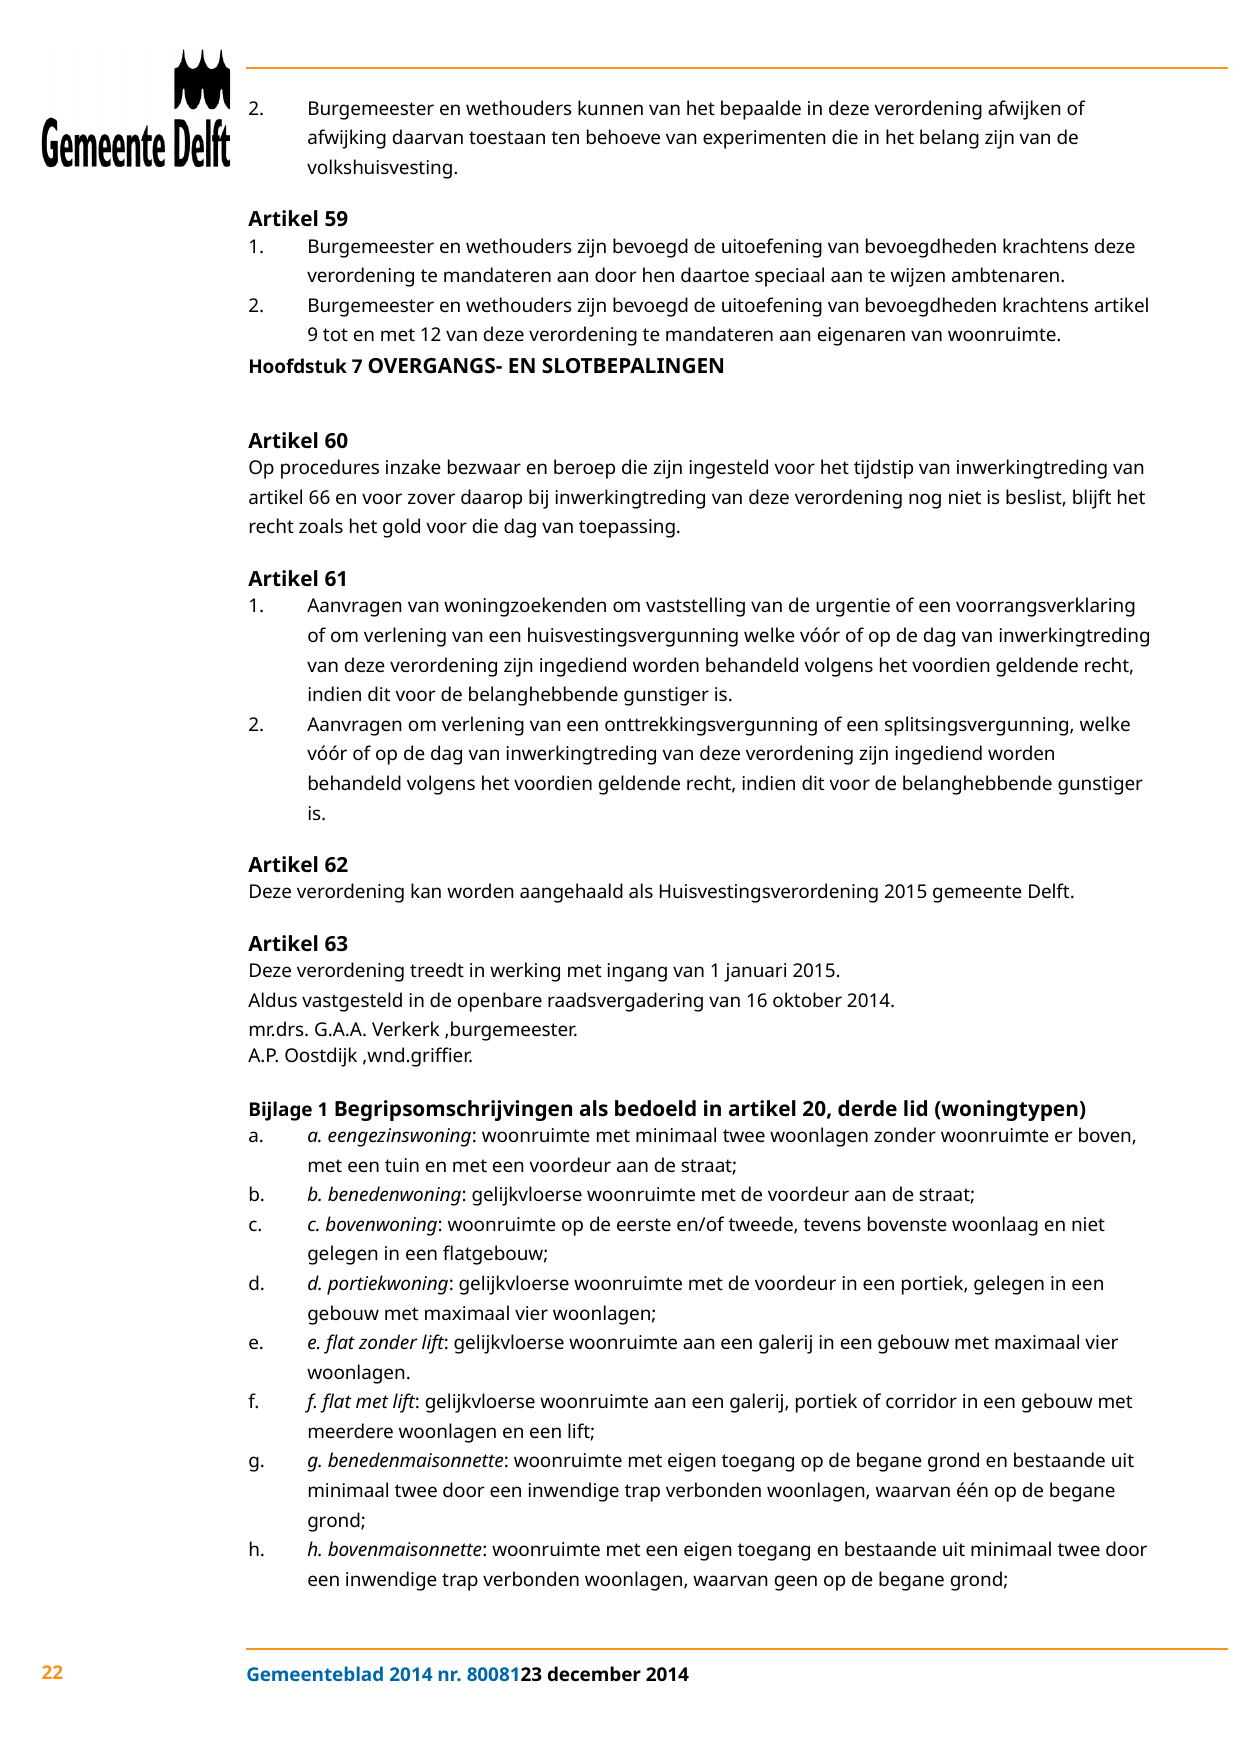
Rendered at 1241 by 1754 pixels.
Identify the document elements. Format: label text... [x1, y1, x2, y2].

list Burgemeester en wethouders zijn bevoegd de uitoefening van bevoegdheden krachtens deze verordening te mandateren aan door hen daartoe speciaal aan te wijzen ambtenaren. [248, 233, 1152, 288]
list Aanvragen om verlening van een onttrekkingsvergunning of een splitsingsvergunning, welke vóór of op de dag van inwerkingtreding van deze verordening zijn ingediend worden behandeld volgens het voordien geldende recht, indien dit voor de belanghebbende gunstiger is. [248, 711, 1152, 825]
list e. flat zonder lift: gelijkvloerse woonruimte aan een galerij in een gebouw met maximaal vier woonlagen. [248, 1329, 1152, 1384]
text Artikel 62 [248, 850, 1152, 878]
text Artikel 59 [248, 204, 1152, 233]
text Artikel 60 [248, 426, 1152, 454]
list Aanvragen van woningzoekenden om vaststelling van de urgentie of een voorrangsverklaring of om verlening van een huisvestingsvergunning welke vóór of op de dag van inwerkingtreding van deze verordening zijn ingediend worden behandeld volgens het voordien geldende recht, indien dit voor de belanghebbende gunstiger is. [248, 593, 1152, 707]
text Deze verordening treedt in werking met ingang van 1 januari 2015. [248, 957, 1152, 983]
list b. benedenwoning: gelijkvloerse woonruimte met de voordeur aan de straat; [248, 1181, 1152, 1207]
text Hoofdstuk 7 OVERGANGS- EN SLOTBEPALINGEN [248, 351, 1152, 379]
text Deze verordening kan worden aangehaald als Huisvestingsverordening 2015 gemeente Delft. [248, 878, 1152, 904]
list a. eengezinswoning: woonruimte met minimaal twee woonlagen zonder woonruimte er boven, met een tuin en met een voordeur aan de straat; [248, 1122, 1152, 1177]
text Aldus vastgesteld in de openbare raadsvergadering van 16 oktober 2014. [248, 987, 1152, 1013]
text mr.drs. G.A.A. Verkerk ,burgemeester. [248, 1017, 1152, 1042]
text Op procedures inzake bezwaar en beroep die zijn ingesteld voor het tijdstip van inwerkingtreding van artikel 66 en voor zover daarop bij inwerkingtreding van deze verordening nog niet is beslist, blijft het recht zoals het gold voor die dag van toepassing. [248, 454, 1152, 539]
list c. bovenwoning: woonruimte op de eerste en/of tweede, tevens bovenste woonlaag en niet gelegen in een flatgebouw; [248, 1211, 1152, 1266]
text Bijlage 1 Begripsomschrijvingen als bedoeld in artikel 20, derde lid (woningtypen) [248, 1094, 1152, 1122]
list d. portiekwoning: gelijkvloerse woonruimte met de voordeur in een portiek, gelegen in een gebouw met maximaal vier woonlagen; [248, 1270, 1152, 1325]
list f. flat met lift: gelijkvloerse woonruimte aan een galerij, portiek of corridor in een gebouw met meerdere woonlagen en een lift; [248, 1388, 1152, 1444]
list g. benedenmaisonnette: woonruimte met eigen toegang op de begane grond en bestaande uit minimaal twee door een inwendige trap verbonden woonlagen, waarvan één op de begane grond; [248, 1448, 1152, 1532]
picture [41, 47, 231, 172]
text A.P. Oostdijk ,wnd.griffier. [248, 1042, 1152, 1068]
list h. bovenmaisonnette: woonruimte met een eigen toegang en bestaande uit minimaal twee door een inwendige trap verbonden woonlagen, waarvan geen op de begane grond; [248, 1536, 1152, 1592]
text Artikel 61 [248, 564, 1152, 593]
list Burgemeester en wethouders kunnen van het bepaalde in deze verordening afwijken of afwijking daarvan toestaan ten behoeve van experimenten die in het belang zijn van de volkshuisvesting. [248, 95, 1152, 180]
list Burgemeester en wethouders zijn bevoegd de uitoefening van bevoegdheden krachtens artikel 9 tot en met 12 van deze verordening te mandateren aan eigenaren van woonruimte. [248, 292, 1152, 347]
text Artikel 63 [248, 929, 1152, 957]
